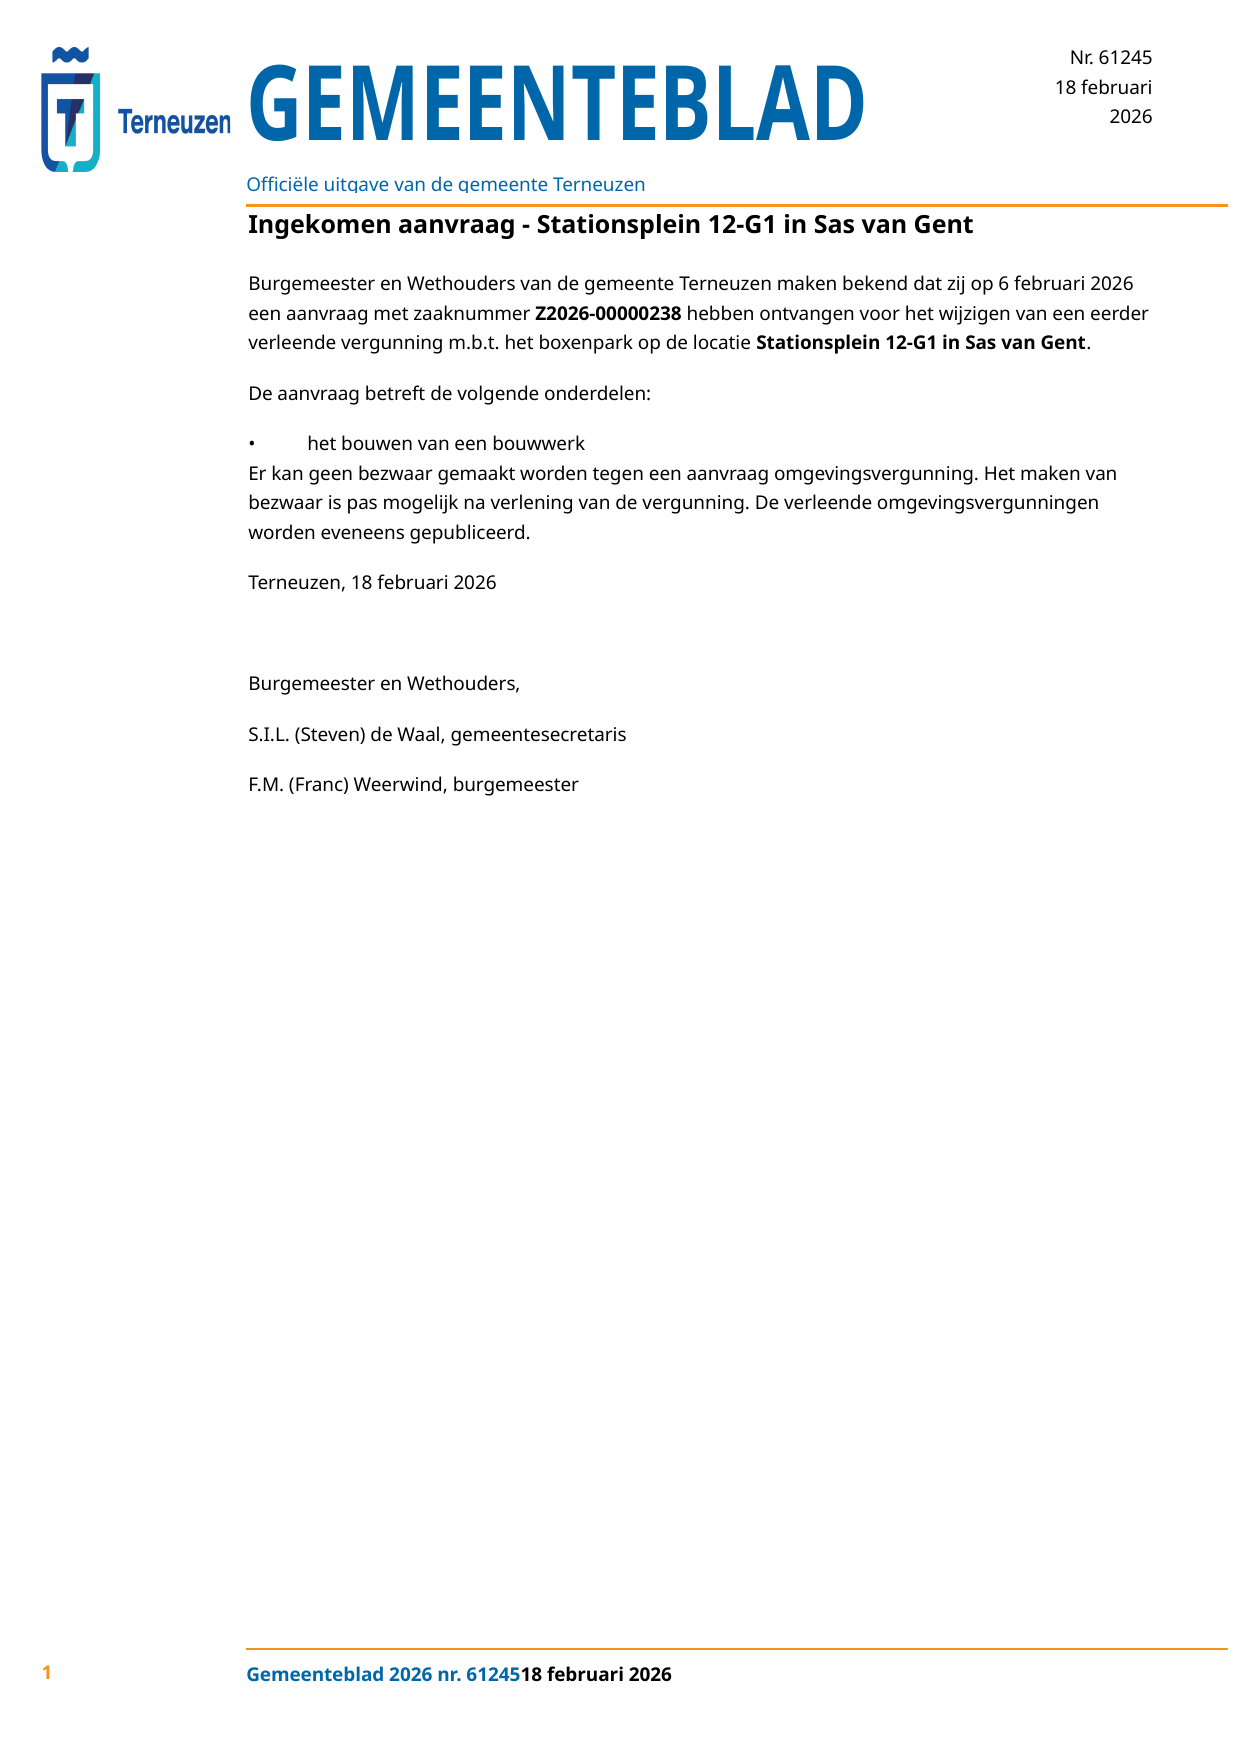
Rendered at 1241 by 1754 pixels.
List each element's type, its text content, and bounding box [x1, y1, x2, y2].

text Burgemeester en Wethouders, [248, 670, 1152, 696]
text Ingekomen aanvraag - Stationsplein 12-G1 in Sas van Gent [248, 207, 1152, 241]
text Terneuzen, 18 februari 2026 [248, 569, 1152, 595]
text F.M. (Franc) Weerwind, burgemeester [248, 771, 1152, 797]
picture [41, 47, 231, 172]
text Er kan geen bezwaar gemaakt worden tegen een aanvraag omgevingsvergunning. Het maken van bezwaar is pas mogelijk na verlening van de vergunning. De verleende omgevingsvergunningen worden eveneens gepubliceerd. [248, 460, 1152, 545]
list het bouwen van een bouwwerk [248, 430, 1152, 456]
text S.I.L. (Steven) de Waal, gemeentesecretaris [248, 721, 1152, 746]
text Burgemeester en Wethouders van de gemeente Terneuzen maken bekend dat zij op 6 februari 2026 een aanvraag met zaaknummer Z2026-00000238 hebben ontvangen voor het wijzigen van een eerder verleende vergunning m.b.t. het boxenpark op de locatie Stationsplein 12-G1 in Sas van Gent. [248, 270, 1152, 355]
text De aanvraag betreft de volgende onderdelen: [248, 380, 1152, 406]
